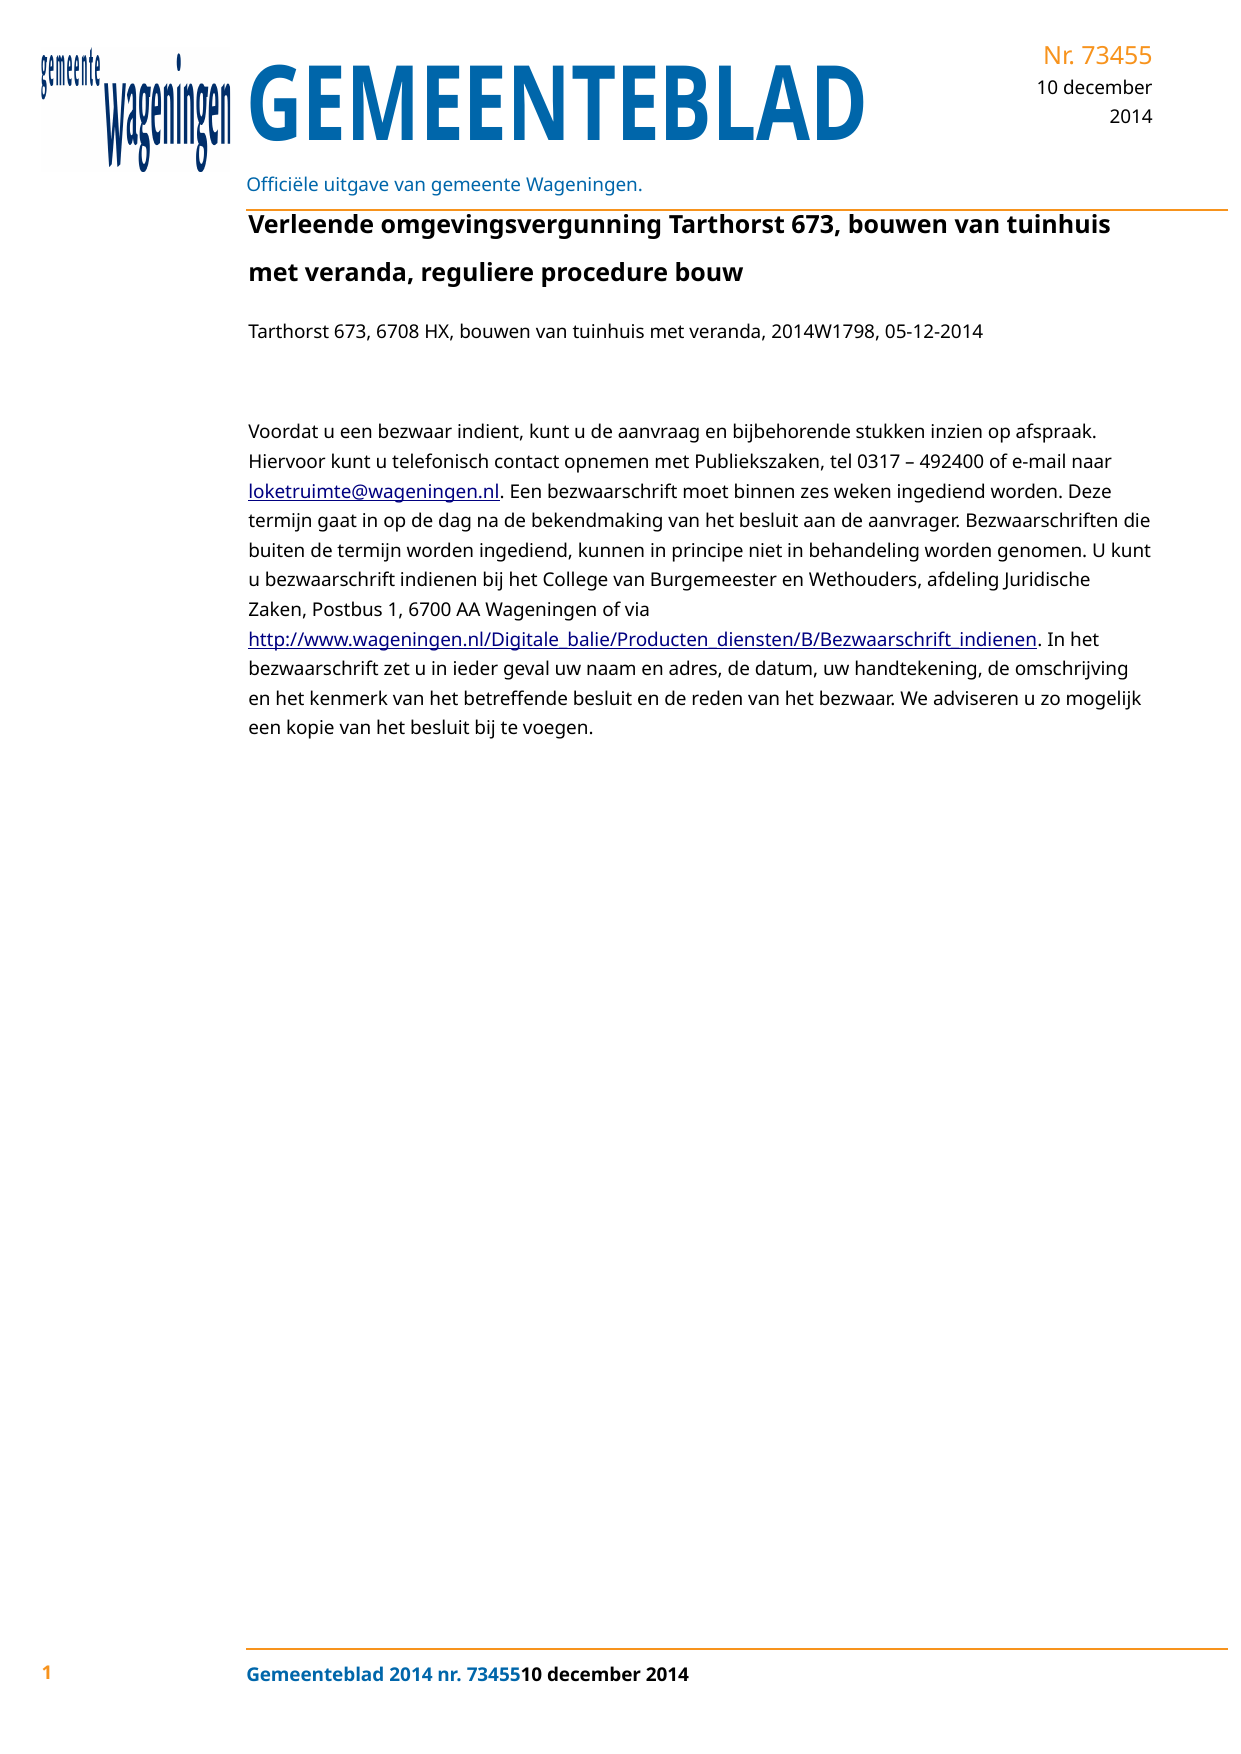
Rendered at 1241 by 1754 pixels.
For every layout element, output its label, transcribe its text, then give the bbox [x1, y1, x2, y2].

text Voordat u een bezwaar indient, kunt u de aanvraag en bijbehorende stukken inzien op afspraak. Hiervoor kunt u telefonisch contact opnemen met Publiekszaken, tel 0317 – 492400 of e-mail naar loketruimte@wageningen.nl. Een bezwaarschrift moet binnen zes weken ingediend worden. Deze termijn gaat in op de dag na de bekendmaking van het besluit aan de aanvrager. Bezwaarschriften die buiten de termijn worden ingediend, kunnen in principe niet in behandeling worden genomen. U kunt u bezwaarschrift indienen bij het College van Burgemeester en Wethouders, afdeling Juridische Zaken, Postbus 1, 6700 AA Wageningen of via http://www.wageningen.nl/Digitale_balie/Producten_diensten/B/Bezwaarschrift_indienen. In het bezwaarschrift zet u in ieder geval uw naam en adres, de datum, uw handtekening, de omschrijving en het kenmerk van het betreffende besluit en de reden van het bezwaar. We adviseren u zo mogelijk een kopie van het besluit bij te voegen. [248, 419, 1152, 740]
text Tarthorst 673, 6708 HX, bouwen van tuinhuis met veranda, 2014W1798, 05-12-2014 [248, 318, 1152, 344]
text Verleende omgevingsvergunning Tarthorst 673, bouwen van tuinhuis met veranda, reguliere procedure bouw [248, 211, 1152, 288]
picture [41, 47, 231, 172]
